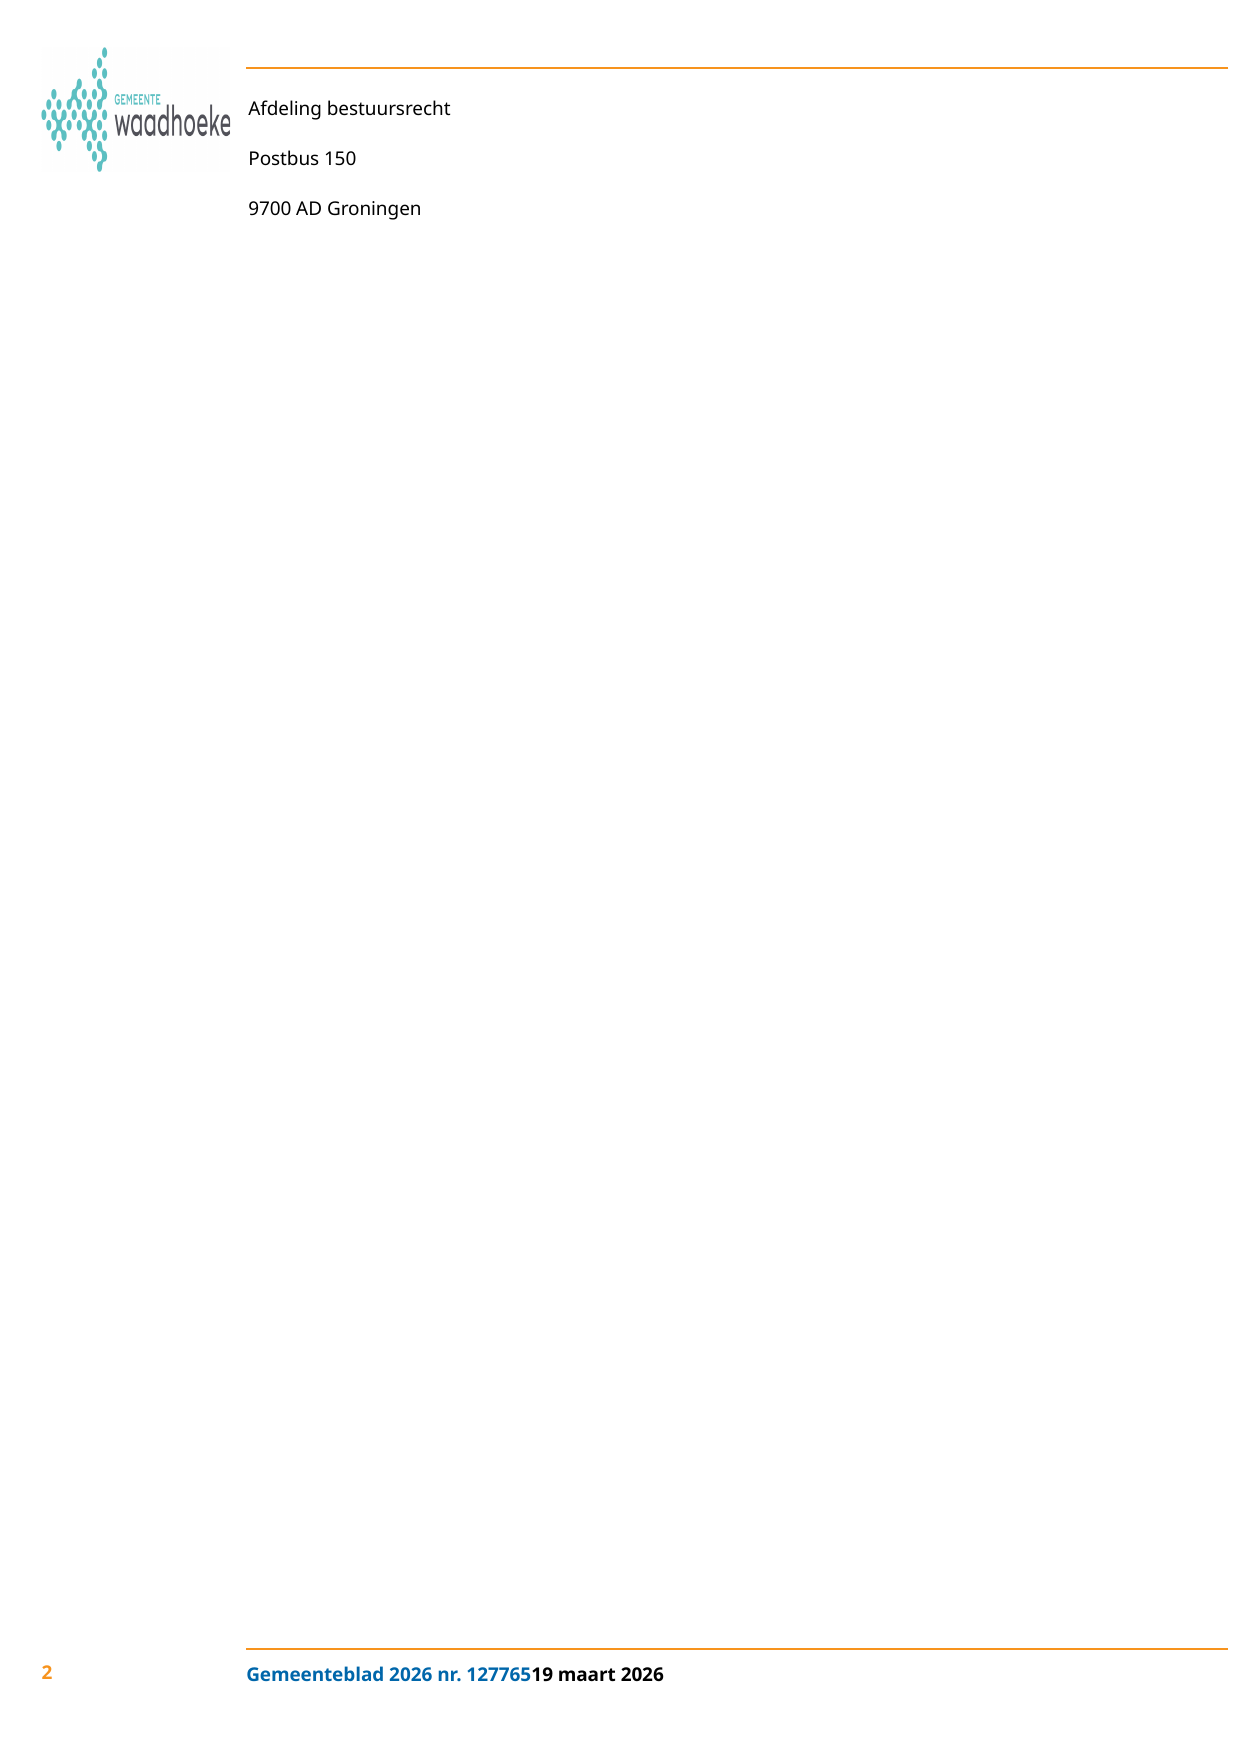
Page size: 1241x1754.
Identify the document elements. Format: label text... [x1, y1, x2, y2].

text Afdeling bestuursrecht [248, 95, 1152, 121]
picture [41, 47, 231, 172]
text Postbus 150 [248, 145, 1152, 171]
text 9700 AD Groningen [248, 196, 1152, 221]
